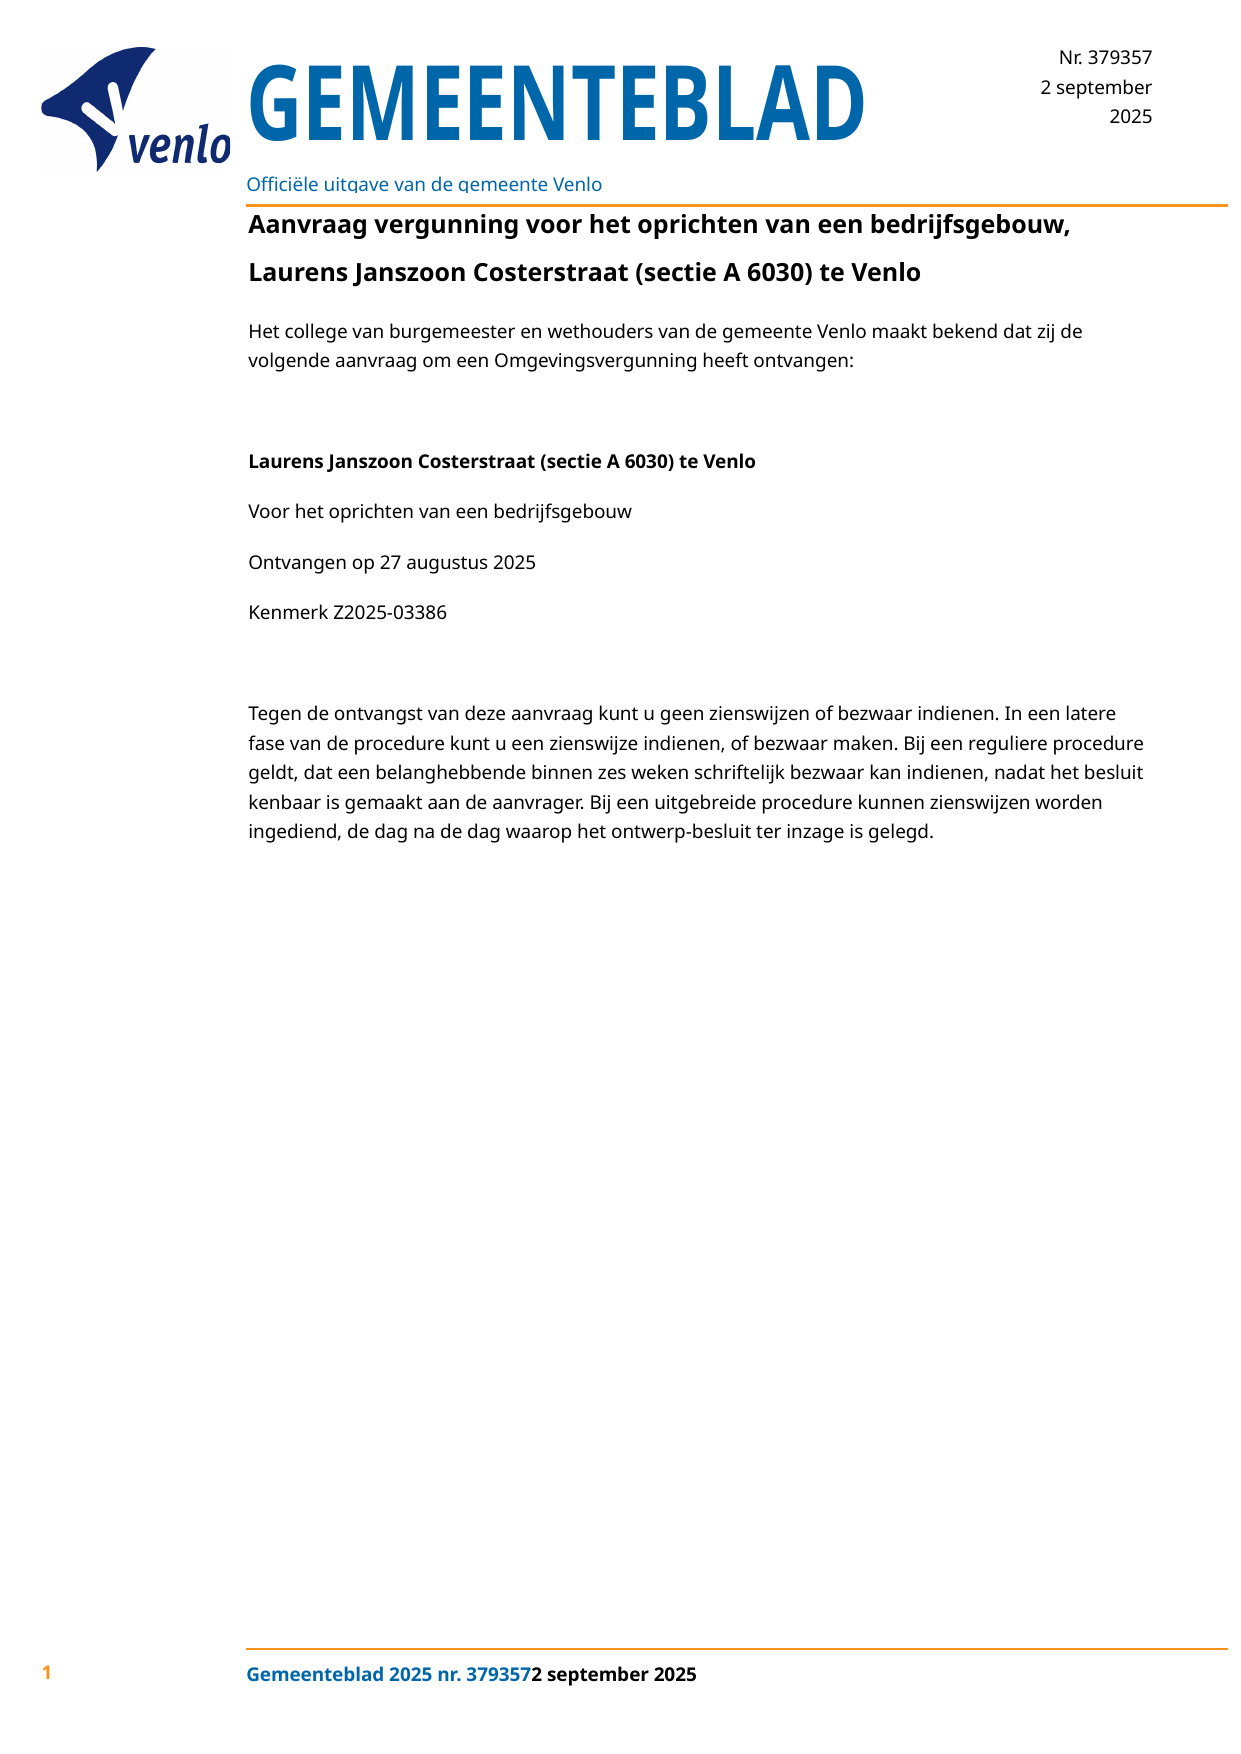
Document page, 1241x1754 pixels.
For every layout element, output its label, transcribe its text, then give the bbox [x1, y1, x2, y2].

text Het college van burgemeester en wethouders van de gemeente Venlo maakt bekend dat zij de volgende aanvraag om een Omgevingsvergunning heeft ontvangen: [248, 318, 1152, 373]
text Aanvraag vergunning voor het oprichten van een bedrijfsgebouw, Laurens Janszoon Costerstraat (sectie A 6030) te Venlo [248, 207, 1152, 288]
text Tegen de ontvangst van deze aanvraag kunt u geen zienswijzen of bezwaar indienen. In een latere fase van de procedure kunt u een zienswijze indienen, of bezwaar maken. Bij een reguliere procedure geldt, dat een belanghebbende binnen zes weken schriftelijk bezwaar kan indienen, nadat het besluit kenbaar is gemaakt aan de aanvrager. Bij een uitgebreide procedure kunnen zienswijzen worden ingediend, de dag na de dag waarop het ontwerp-besluit ter inzage is gelegd. [248, 700, 1152, 844]
text Voor het oprichten van een bedrijfsgebouw [248, 499, 1152, 524]
text Ontvangen op 27 augustus 2025 [248, 549, 1152, 575]
text Kenmerk Z2025-03386 [248, 599, 1152, 625]
text Laurens Janszoon Costerstraat (sectie A 6030) te Venlo [248, 448, 1152, 474]
picture [41, 47, 231, 172]
